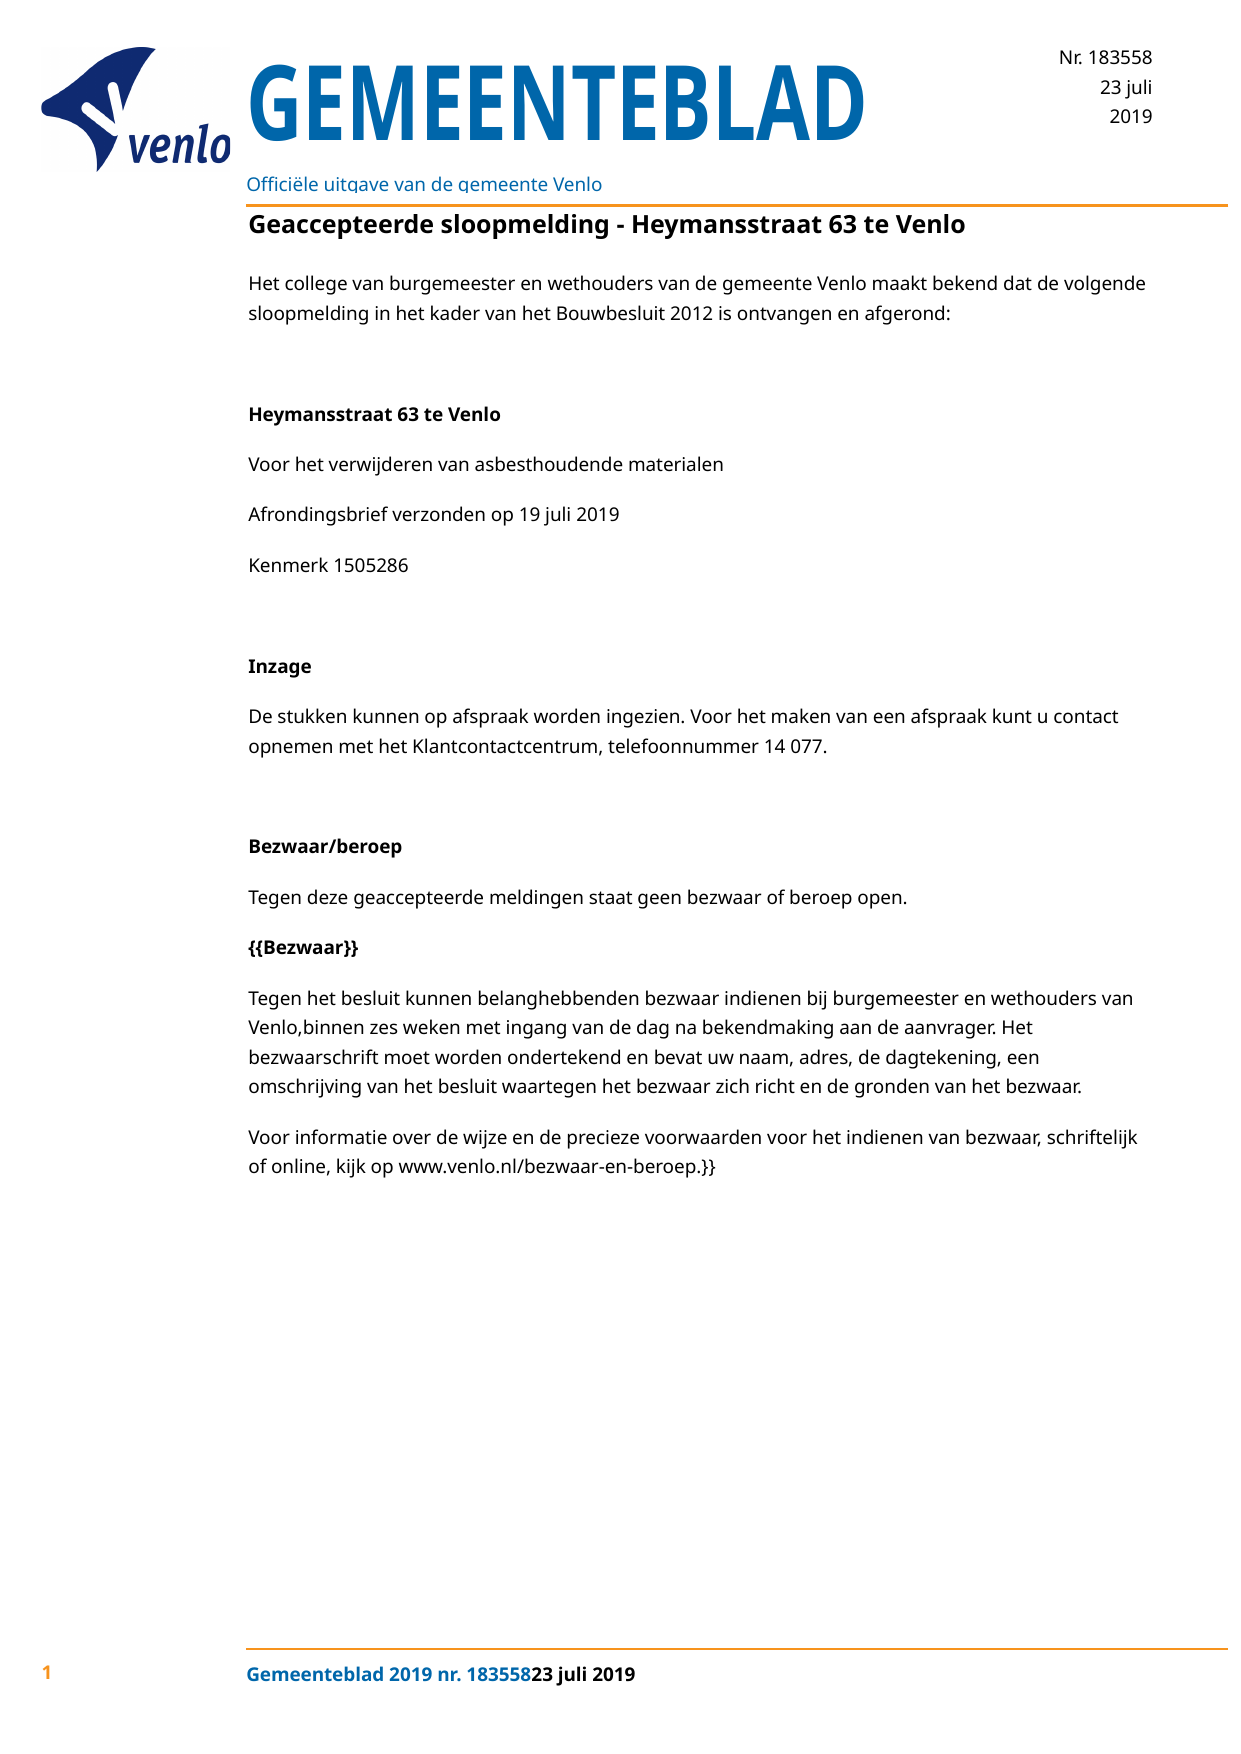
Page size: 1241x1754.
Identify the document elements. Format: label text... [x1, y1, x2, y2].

text Inzage [248, 653, 1152, 678]
text Bezwaar/beroep [248, 834, 1152, 859]
text Afrondingsbrief verzonden op 19 juli 2019 [248, 502, 1152, 527]
text Voor informatie over de wijze en de precieze voorwaarden voor het indienen van bezwaar, schriftelijk of online, kijk op www.venlo.nl/bezwaar-en-beroep.}} [248, 1124, 1152, 1179]
text {{Bezwaar}} [248, 934, 1152, 960]
text De stukken kunnen op afspraak worden ingezien. Voor het maken van een afspraak kunt u contact opnemen met het Klantcontactcentrum, telefoonnummer 14 077. [248, 703, 1152, 758]
picture [41, 47, 231, 172]
text Geaccepteerde sloopmelding - Heymansstraat 63 te Venlo [248, 207, 1152, 241]
text Tegen het besluit kunnen belanghebbenden bezwaar indienen bij burgemeester en wethouders van Venlo,binnen zes weken met ingang van de dag na bekendmaking aan de aanvrager. Het bezwaarschrift moet worden ondertekend en bevat uw naam, adres, de dagtekening, een omschrijving van het besluit waartegen het bezwaar zich richt en de gronden van het bezwaar. [248, 985, 1152, 1099]
text Voor het verwijderen van asbesthoudende materialen [248, 451, 1152, 477]
text Tegen deze geaccepteerde meldingen staat geen bezwaar of beroep open. [248, 884, 1152, 910]
text Kenmerk 1505286 [248, 552, 1152, 578]
text Het college van burgemeester en wethouders van de gemeente Venlo maakt bekend dat de volgende sloopmelding in het kader van het Bouwbesluit 2012 is ontvangen en afgerond: [248, 270, 1152, 326]
text Heymansstraat 63 te Venlo [248, 401, 1152, 426]
